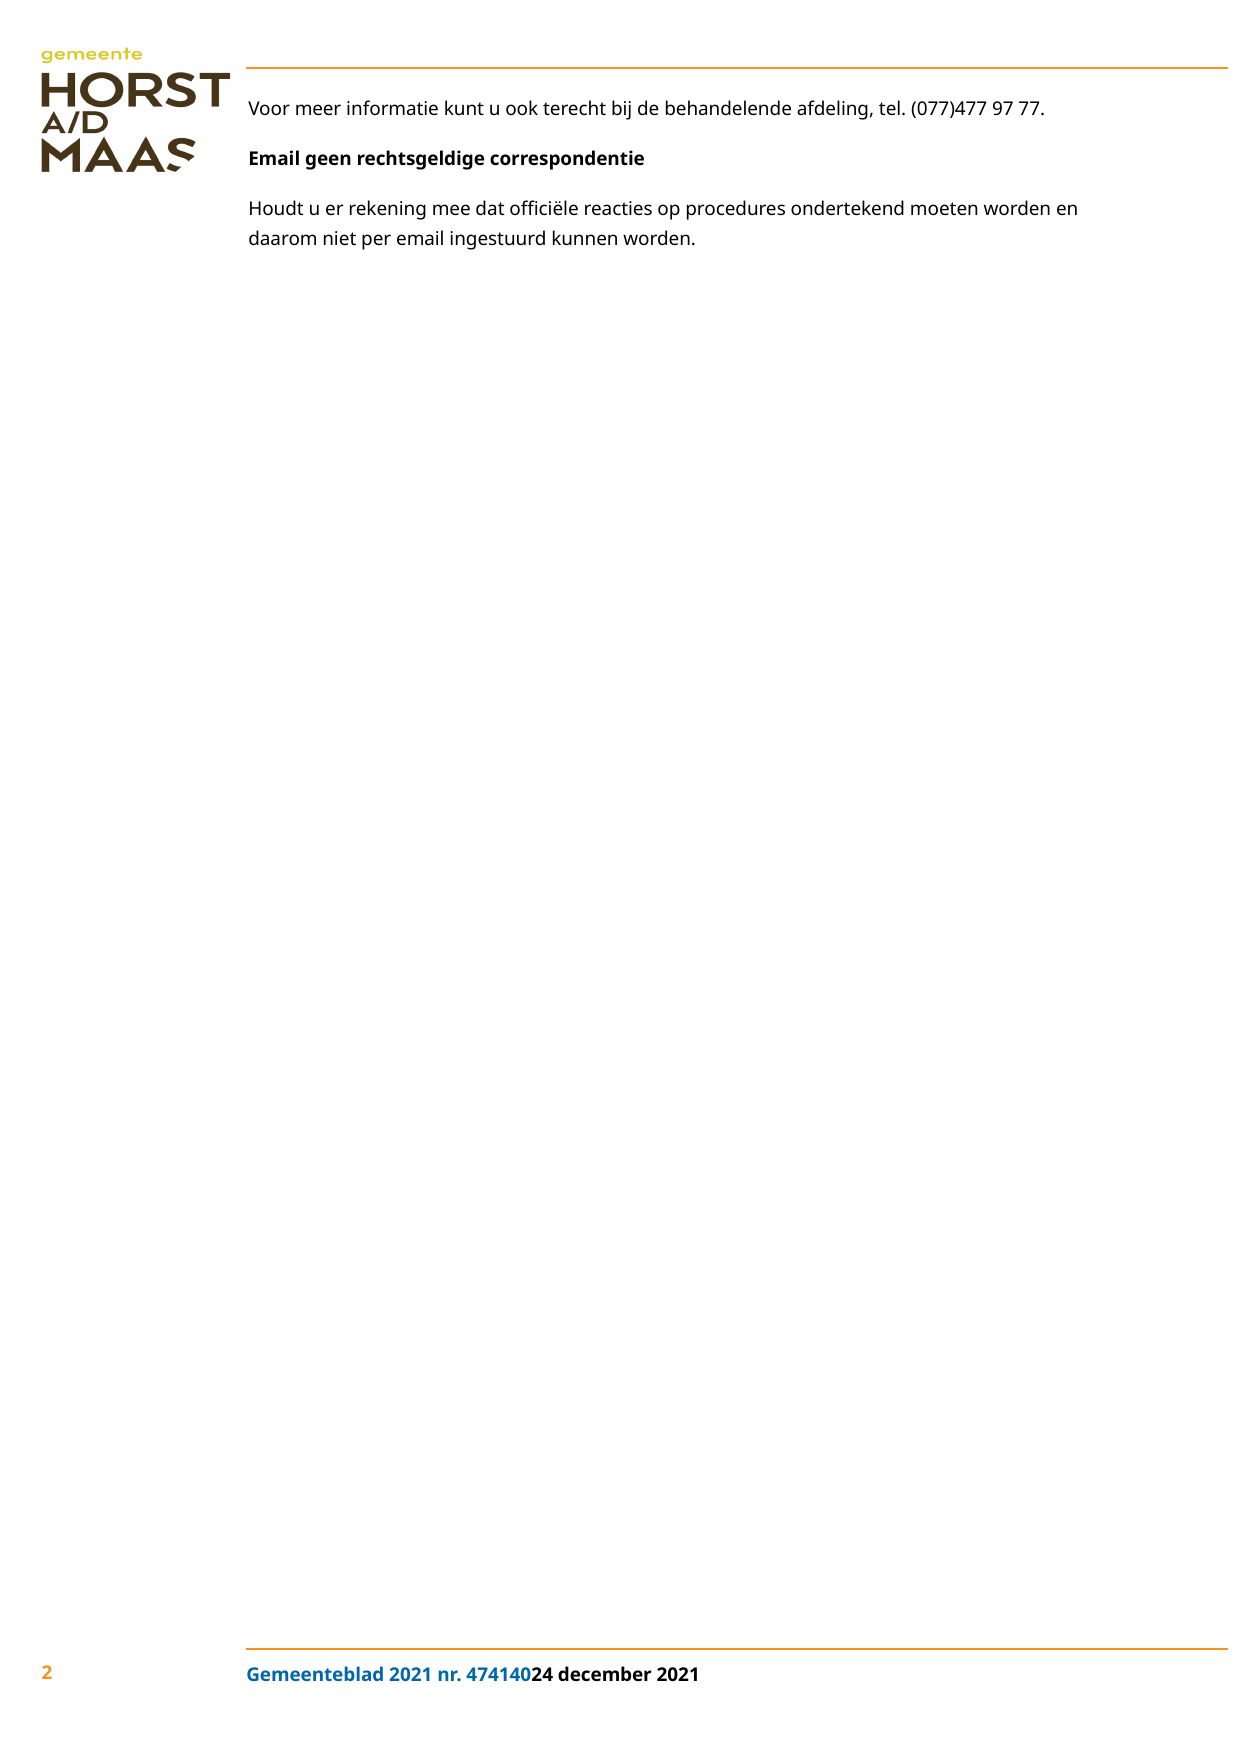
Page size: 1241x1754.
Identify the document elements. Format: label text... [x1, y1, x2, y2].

text Email geen rechtsgeldige correspondentie [248, 145, 1152, 171]
text Voor meer informatie kunt u ook terecht bij de behandelende afdeling, tel. (077)477 97 77. [248, 95, 1152, 121]
picture [41, 47, 231, 172]
text Houdt u er rekening mee dat officiële reacties op procedures ondertekend moeten worden en daarom niet per email ingestuurd kunnen worden. [248, 196, 1152, 251]
